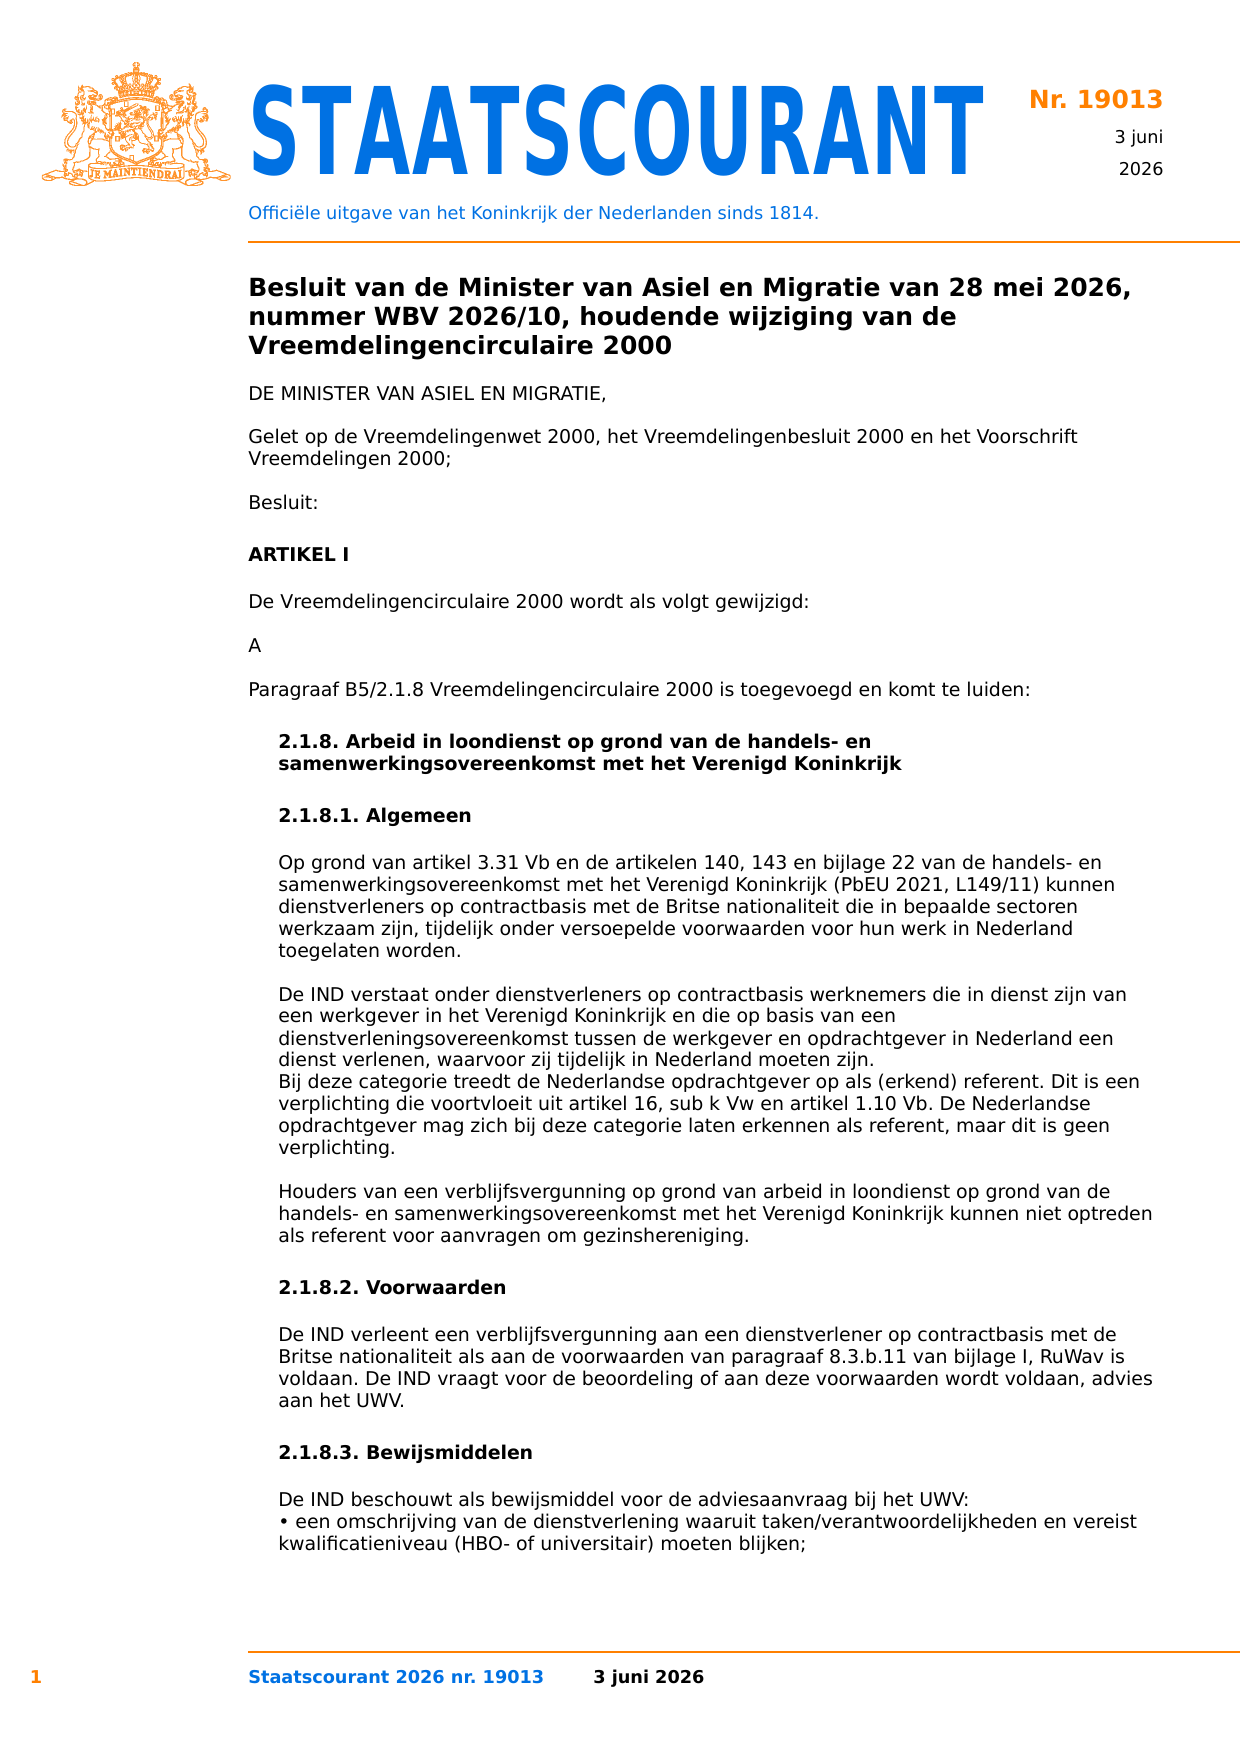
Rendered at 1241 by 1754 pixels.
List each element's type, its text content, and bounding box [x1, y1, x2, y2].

table_cell 3 juni [998, 121, 1240, 153]
text Op grond van artikel 3.31 Vb en de artikelen 140, 143 en bijlage 22 van de handels- en samenwerkingsovereenkomst met het Verenigd Koninkrijk (PbEU 2021, L149/11) kunnen dienstverleners op contractbasis met de Britse nationaliteit die in bepaalde sectoren werkzaam zijn, tijdelijk onder versoepelde voorwaarden voor hun werk in Nederland toegelaten worden. [278, 852, 1163, 962]
subtitle Besluit van de Minister van Asiel en Migratie van 28 mei 2026, nummer WBV 2026/10, houdende wijziging van de Vreemdelingencirculaire 2000 [248, 273, 1163, 361]
subtitle 2.1.8.2. Voorwaarden [278, 1277, 1163, 1299]
text Houders van een verblijfsvergunning op grond van arbeid in loondienst op grond van de handels- en samenwerkingsovereenkomst met het Verenigd Koninkrijk kunnen niet optreden als referent voor aanvragen om gezinshereniging. [278, 1181, 1163, 1247]
text De IND verleent een verblijfsvergunning aan een dienstverlener op contractbasis met de Britse nationaliteit als aan de voorwaarden van paragraaf 8.3.b.11 van bijlage I, RuWav is voldaan. De IND vraagt voor de beoordeling of aan deze voorwaarden wordt voldaan, advies aan het UWV. [278, 1324, 1163, 1412]
table_header Nr. 19013 [998, 62, 1240, 121]
text Bij deze categorie treedt de Nederlandse opdrachtgever op als (erkend) referent. Dit is een verplichting die voortvloeit uit artikel 16, sub k Vw en artikel 1.10 Vb. De Nederlandse opdrachtgever mag zich bij deze categorie laten erkennen als referent, maar dit is geen verplichting. [278, 1071, 1163, 1159]
text DE MINISTER VAN ASIEL EN MIGRATIE, [248, 382, 1163, 404]
table_header STAATSCOURANT [248, 62, 998, 203]
picture [41, 62, 231, 186]
table_cell Officiële uitgave van het Koninkrijk der Nederlanden sinds 1814. [248, 203, 1240, 241]
text De Vreemdelingencirculaire 2000 wordt als volgt gewijzigd: [248, 591, 1163, 613]
table_header [25, 62, 248, 241]
text Gelet op de Vreemdelingenwet 2000, het Vreemdelingenbesluit 2000 en het Voorschrift Vreemdelingen 2000; [248, 426, 1163, 470]
subtitle 2.1.8.3. Bewijsmiddelen [278, 1442, 1163, 1464]
text • een omschrijving van de dienstverlening waaruit taken/verantwoordelijkheden en vereist kwalificatieniveau (HBO- of universitair) moeten blijken; [278, 1511, 1163, 1555]
subtitle 2.1.8. Arbeid in loondienst op grond van de handels- en samenwerkingsovereenkomst met het Verenigd Koninkrijk [278, 731, 1163, 775]
text De IND verstaat onder dienstverleners op contractbasis werknemers die in dienst zijn van een werkgever in het Verenigd Koninkrijk en die op basis van een dienstverleningsovereenkomst tussen de werkgever en opdrachtgever in Nederland een dienst verlenen, waarvoor zij tijdelijk in Nederland moeten zijn. [278, 983, 1163, 1071]
text De IND beschouwt als bewijsmiddel voor de adviesaanvraag bij het UWV: [278, 1489, 1163, 1511]
text Besluit: [248, 492, 1163, 514]
subtitle ARTIKEL I [248, 544, 1163, 566]
text Paragraaf B5/2.1.8 Vreemdelingencirculaire 2000 is toegevoegd en komt te luiden: [248, 679, 1163, 701]
subtitle 2.1.8.1. Algemeen [278, 805, 1163, 827]
table_cell 2026 [998, 153, 1240, 203]
text A [248, 635, 1163, 657]
